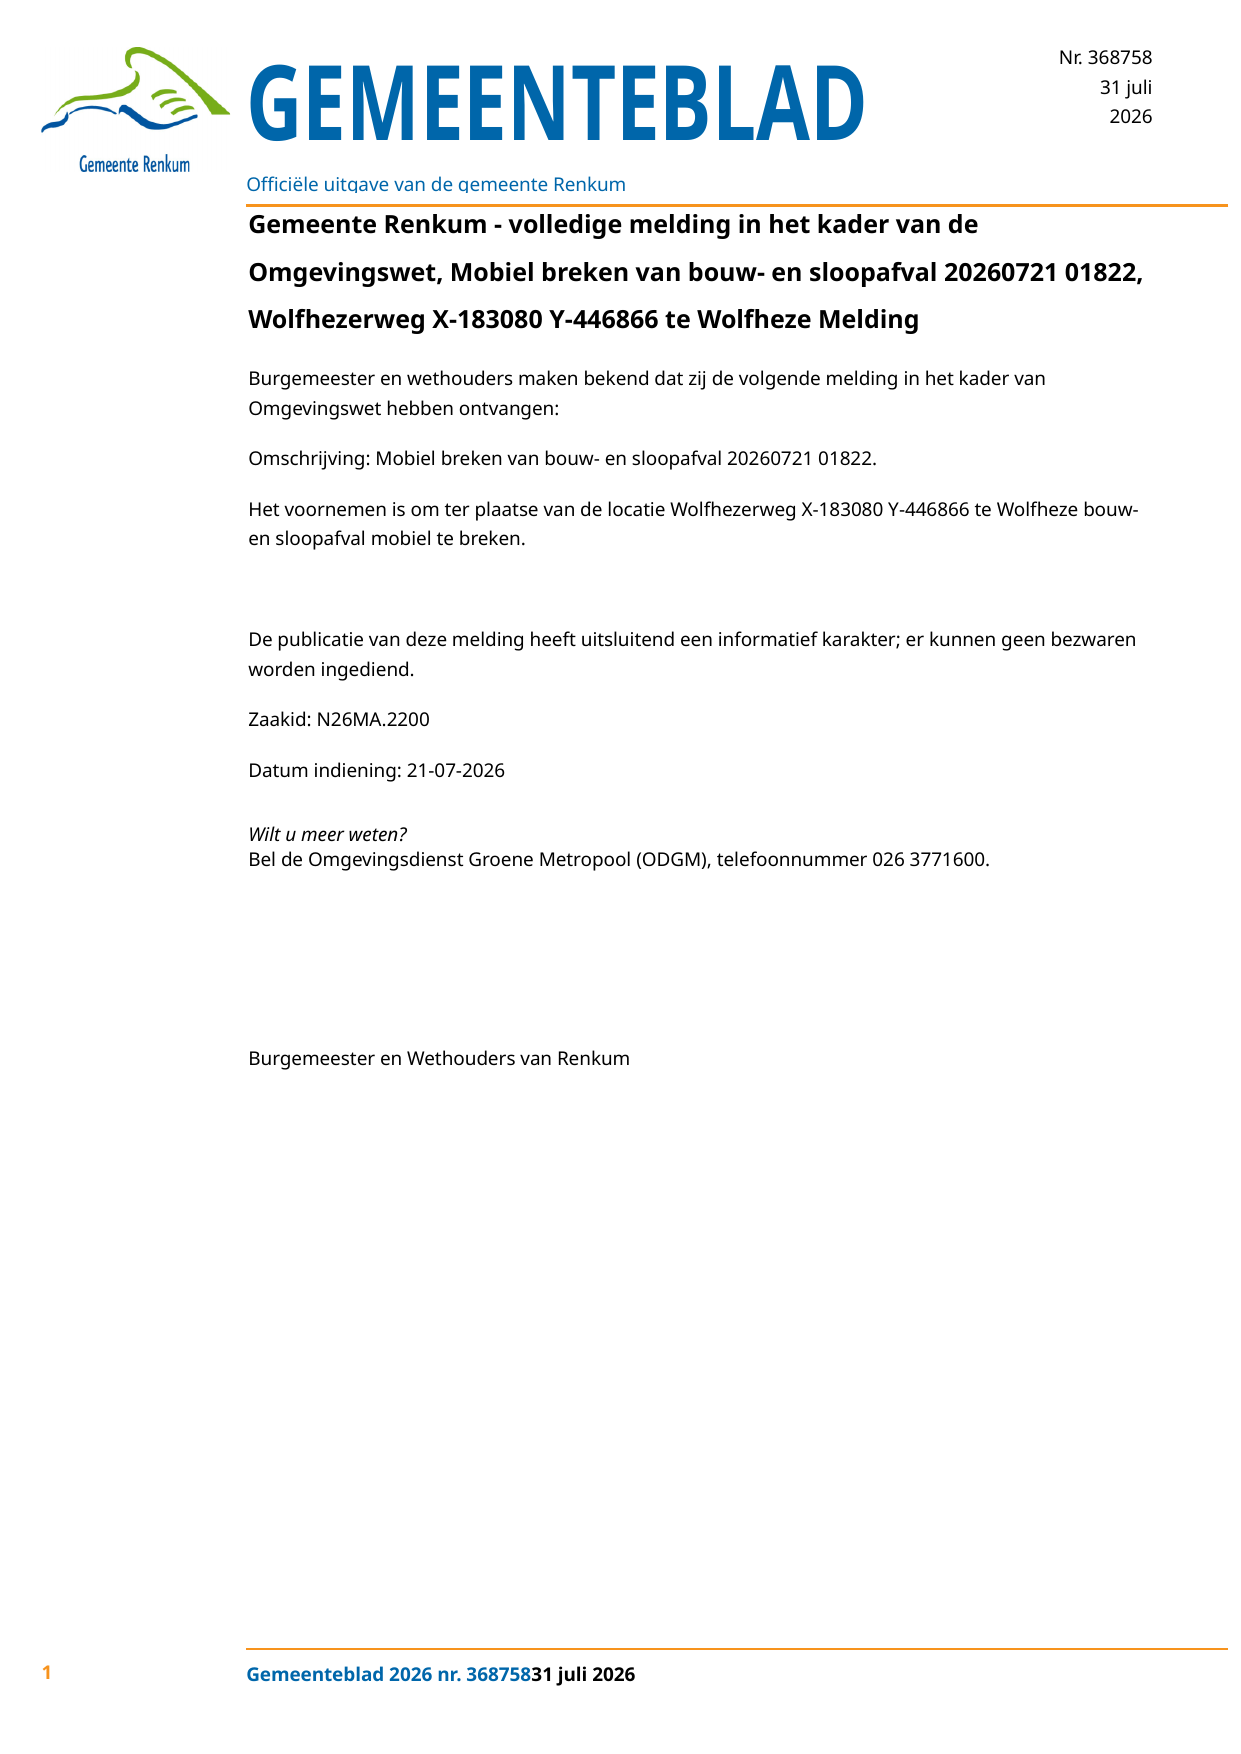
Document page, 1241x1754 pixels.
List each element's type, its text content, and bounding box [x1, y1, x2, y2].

text Wilt u meer weten? [248, 821, 1152, 846]
text Het voornemen is om ter plaatse van de locatie Wolfhezerweg X-183080 Y-446866 te Wolfheze bouw- en sloopafval mobiel te breken. [248, 496, 1152, 551]
text Gemeente Renkum - volledige melding in het kader van de Omgevingswet, Mobiel breken van bouw- en sloopafval 20260721 01822, Wolfhezerweg X-183080 Y-446866 te Wolfheze Melding [248, 207, 1152, 336]
text Zaakid: N26MA.2200 [248, 706, 1152, 732]
text Burgemeester en wethouders maken bekend dat zij de volgende melding in het kader van Omgevingswet hebben ontvangen: [248, 366, 1152, 421]
text Datum indiening: 21-07-2026 [248, 757, 1152, 782]
text De publicatie van deze melding heeft uitsluitend een informatief karakter; er kunnen geen bezwaren worden ingediend. [248, 626, 1152, 682]
text Omschrijving: Mobiel breken van bouw- en sloopafval 20260721 01822. [248, 446, 1152, 471]
text Burgemeester en Wethouders van Renkum [248, 1046, 1152, 1071]
text Bel de Omgevingsdienst Groene Metropool (ODGM), telefoonnummer 026 3771600. [248, 846, 1152, 872]
picture [41, 47, 231, 172]
